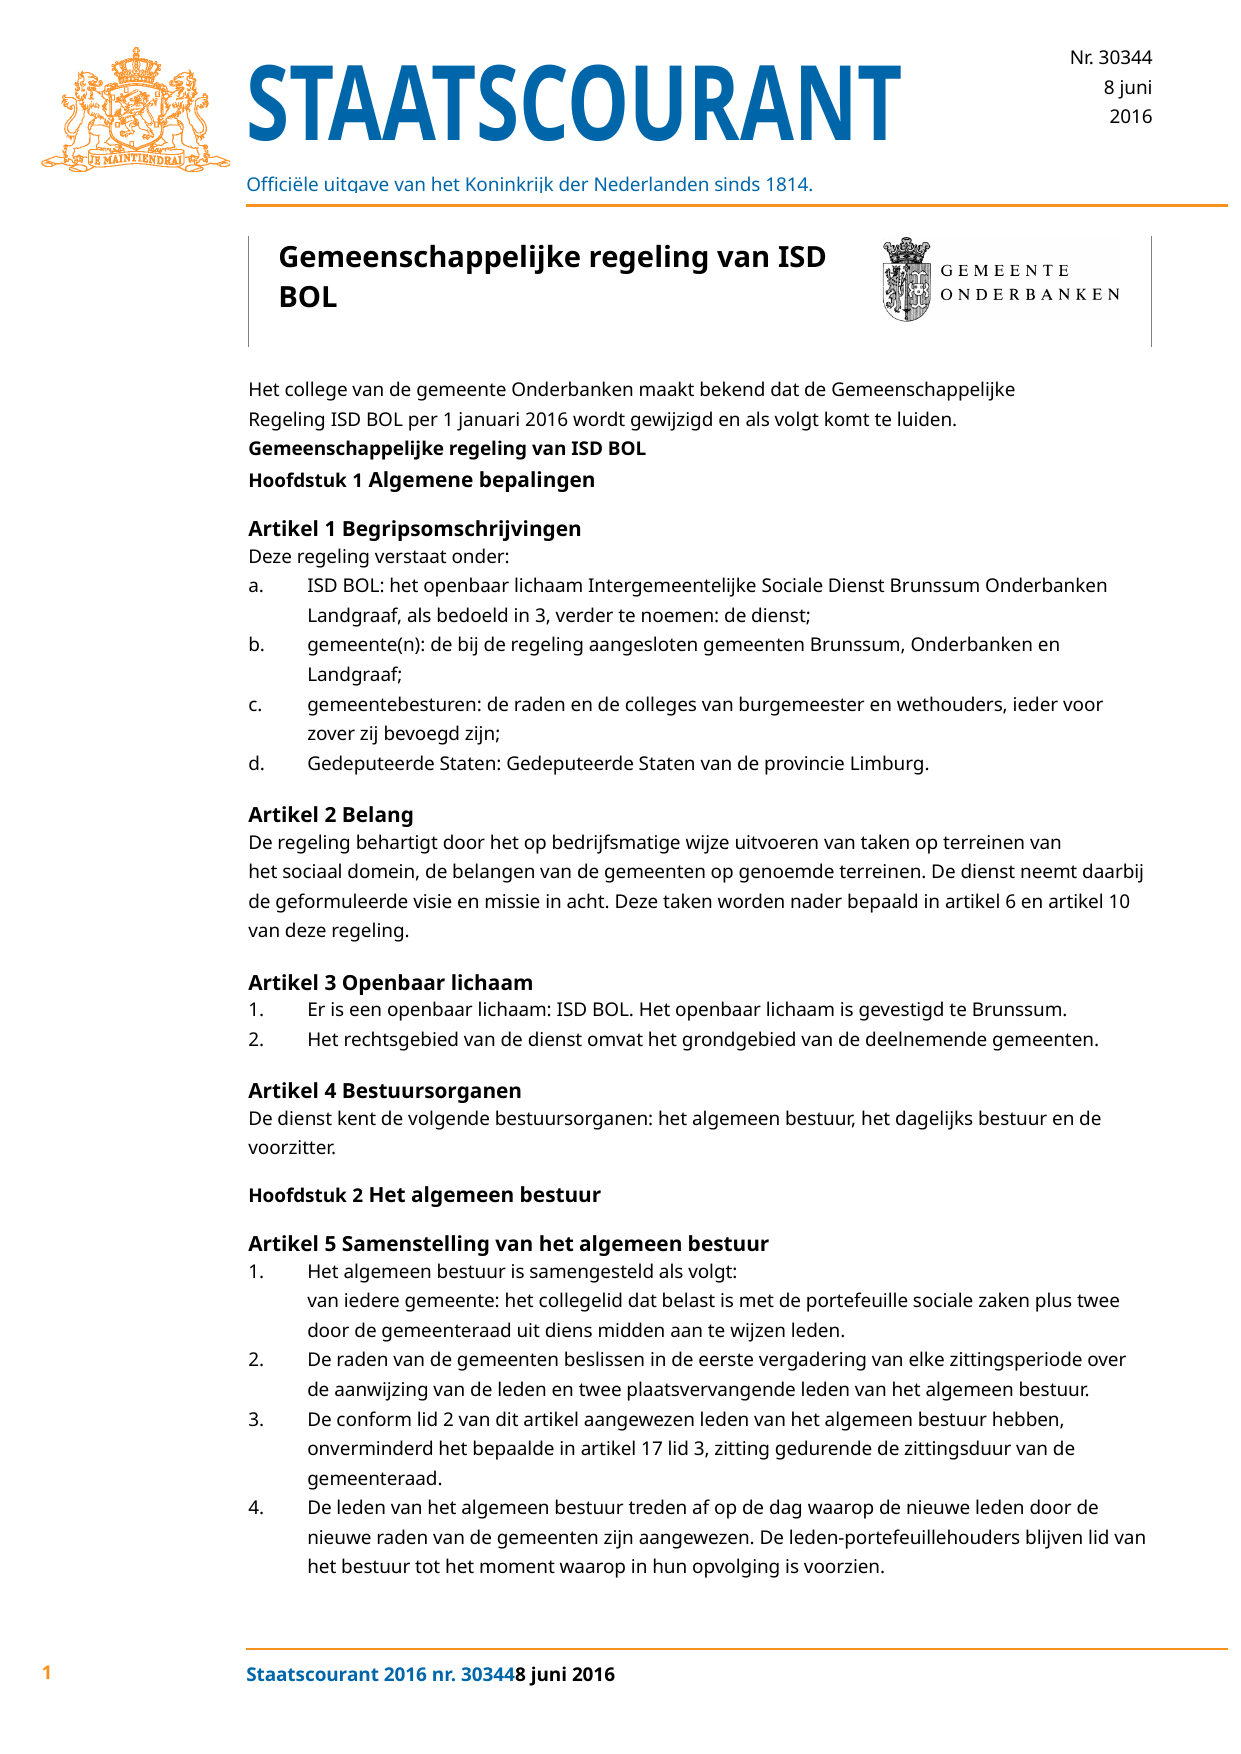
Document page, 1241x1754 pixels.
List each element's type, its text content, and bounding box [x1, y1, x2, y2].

text Artikel 1 Begripsomschrijvingen [248, 514, 1152, 543]
list Er is een openbaar lichaam: ISD BOL. Het openbaar lichaam is gevestigd te Brunssum. [248, 996, 1152, 1022]
list ISD BOL: het openbaar lichaam Intergemeentelijke Sociale Dienst Brunssum Onderbanken Landgraaf, als bedoeld in 3, verder te noemen: de dienst; [248, 572, 1152, 628]
text Het college van de gemeente Onderbanken maakt bekend dat de Gemeenschappelijke [248, 376, 1152, 402]
list Het algemeen bestuur is samengesteld als volgt: [248, 1258, 1152, 1283]
picture [41, 47, 231, 172]
text De dienst kent de volgende bestuursorganen: het algemeen bestuur, het dagelijks bestuur en de voorzitter. [248, 1105, 1152, 1160]
text De regeling behartigt door het op bedrijfsmatige wijze uitvoeren van taken op terreinen van [248, 829, 1152, 854]
text Regeling ISD BOL per 1 januari 2016 wordt gewijzigd en als volgt komt te luiden. [248, 406, 1152, 432]
list Het rechtsgebied van de dienst omvat het grondgebied van de deelnemende gemeenten. [248, 1026, 1152, 1052]
list gemeente(n): de bij de regeling aangesloten gemeenten Brunssum, Onderbanken en Landgraaf; [248, 632, 1152, 687]
picture [882, 236, 1119, 322]
list van iedere gemeente: het collegelid dat belast is met de portefeuille sociale zaken plus twee door de gemeenteraad uit diens midden aan te wijzen leden. [248, 1287, 1152, 1343]
text Artikel 4 Bestuursorganen [248, 1076, 1152, 1105]
text Gemeenschappelijke regeling van ISD BOL [248, 436, 1152, 461]
text Hoofdstuk 1 Algemene bepalingen [248, 465, 1152, 494]
text het sociaal domein, de belangen van de gemeenten op genoemde terreinen. De dienst neemt daarbij de geformuleerde visie en missie in acht. Deze taken worden nader bepaald in artikel 6 en artikel 10 van deze regeling. [248, 858, 1152, 943]
table_header Gemeenschappelijke regeling van ISD BOL [249, 236, 850, 347]
list De raden van de gemeenten beslissen in de eerste vergadering van elke zittingsperiode over de aanwijzing van de leden en twee plaatsvervangende leden van het algemeen bestuur. [248, 1347, 1152, 1402]
text Artikel 3 Openbaar lichaam [248, 968, 1152, 996]
text Artikel 5 Samenstelling van het algemeen bestuur [248, 1229, 1152, 1258]
list gemeentebesturen: de raden en de colleges van burgemeester en wethouders, ieder voor zover zij bevoegd zijn; [248, 691, 1152, 746]
text Deze regeling verstaat onder: [248, 543, 1152, 569]
table_header [850, 236, 1151, 347]
text Artikel 2 Belang [248, 800, 1152, 829]
list Gedeputeerde Staten: Gedeputeerde Staten van de provincie Limburg. [248, 750, 1152, 776]
list De leden van het algemeen bestuur treden af op de dag waarop de nieuwe leden door de nieuwe raden van de gemeenten zijn aangewezen. De leden-portefeuillehouders blijven lid van het bestuur tot het moment waarop in hun opvolging is voorzien. [248, 1494, 1152, 1579]
text Hoofdstuk 2 Het algemeen bestuur [248, 1180, 1152, 1208]
list De conform lid 2 van dit artikel aangewezen leden van het algemeen bestuur hebben, onverminderd het bepaalde in artikel 17 lid 3, zitting gedurende de zittingsduur van de gemeenteraad. [248, 1406, 1152, 1491]
